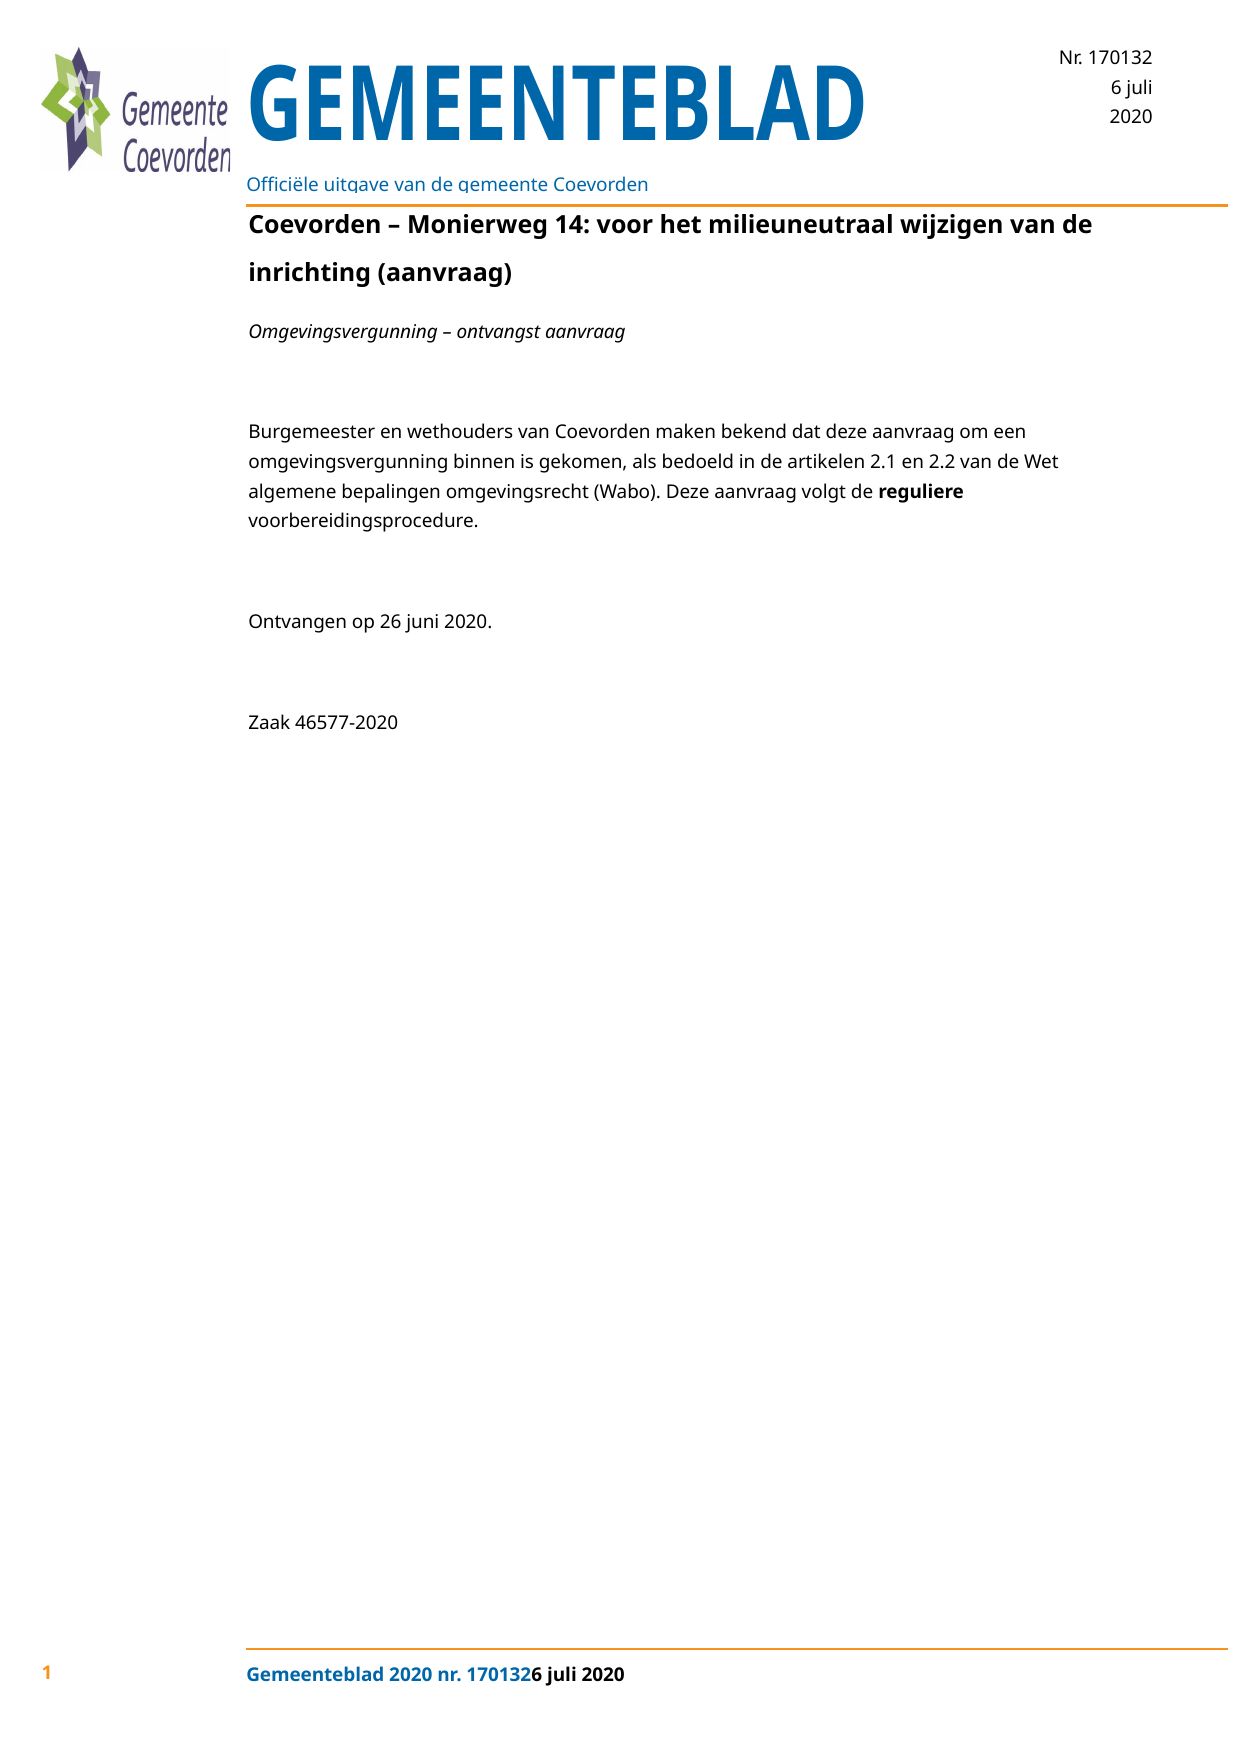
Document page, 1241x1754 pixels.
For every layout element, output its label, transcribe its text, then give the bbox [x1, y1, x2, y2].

text Coevorden – Monierweg 14: voor het milieuneutraal wijzigen van de inrichting (aanvraag) [248, 207, 1152, 288]
text Ontvangen op 26 juni 2020. [248, 608, 1152, 634]
picture [41, 47, 231, 172]
text Zaak 46577-2020 [248, 709, 1152, 735]
text Omgevingsvergunning – ontvangst aanvraag [248, 318, 1152, 344]
text Burgemeester en wethouders van Coevorden maken bekend dat deze aanvraag om een omgevingsvergunning binnen is gekomen, als bedoeld in de artikelen 2.1 en 2.2 van de Wet algemene bepalingen omgevingsrecht (Wabo). Deze aanvraag volgt de reguliere voorbereidingsprocedure. [248, 419, 1152, 533]
